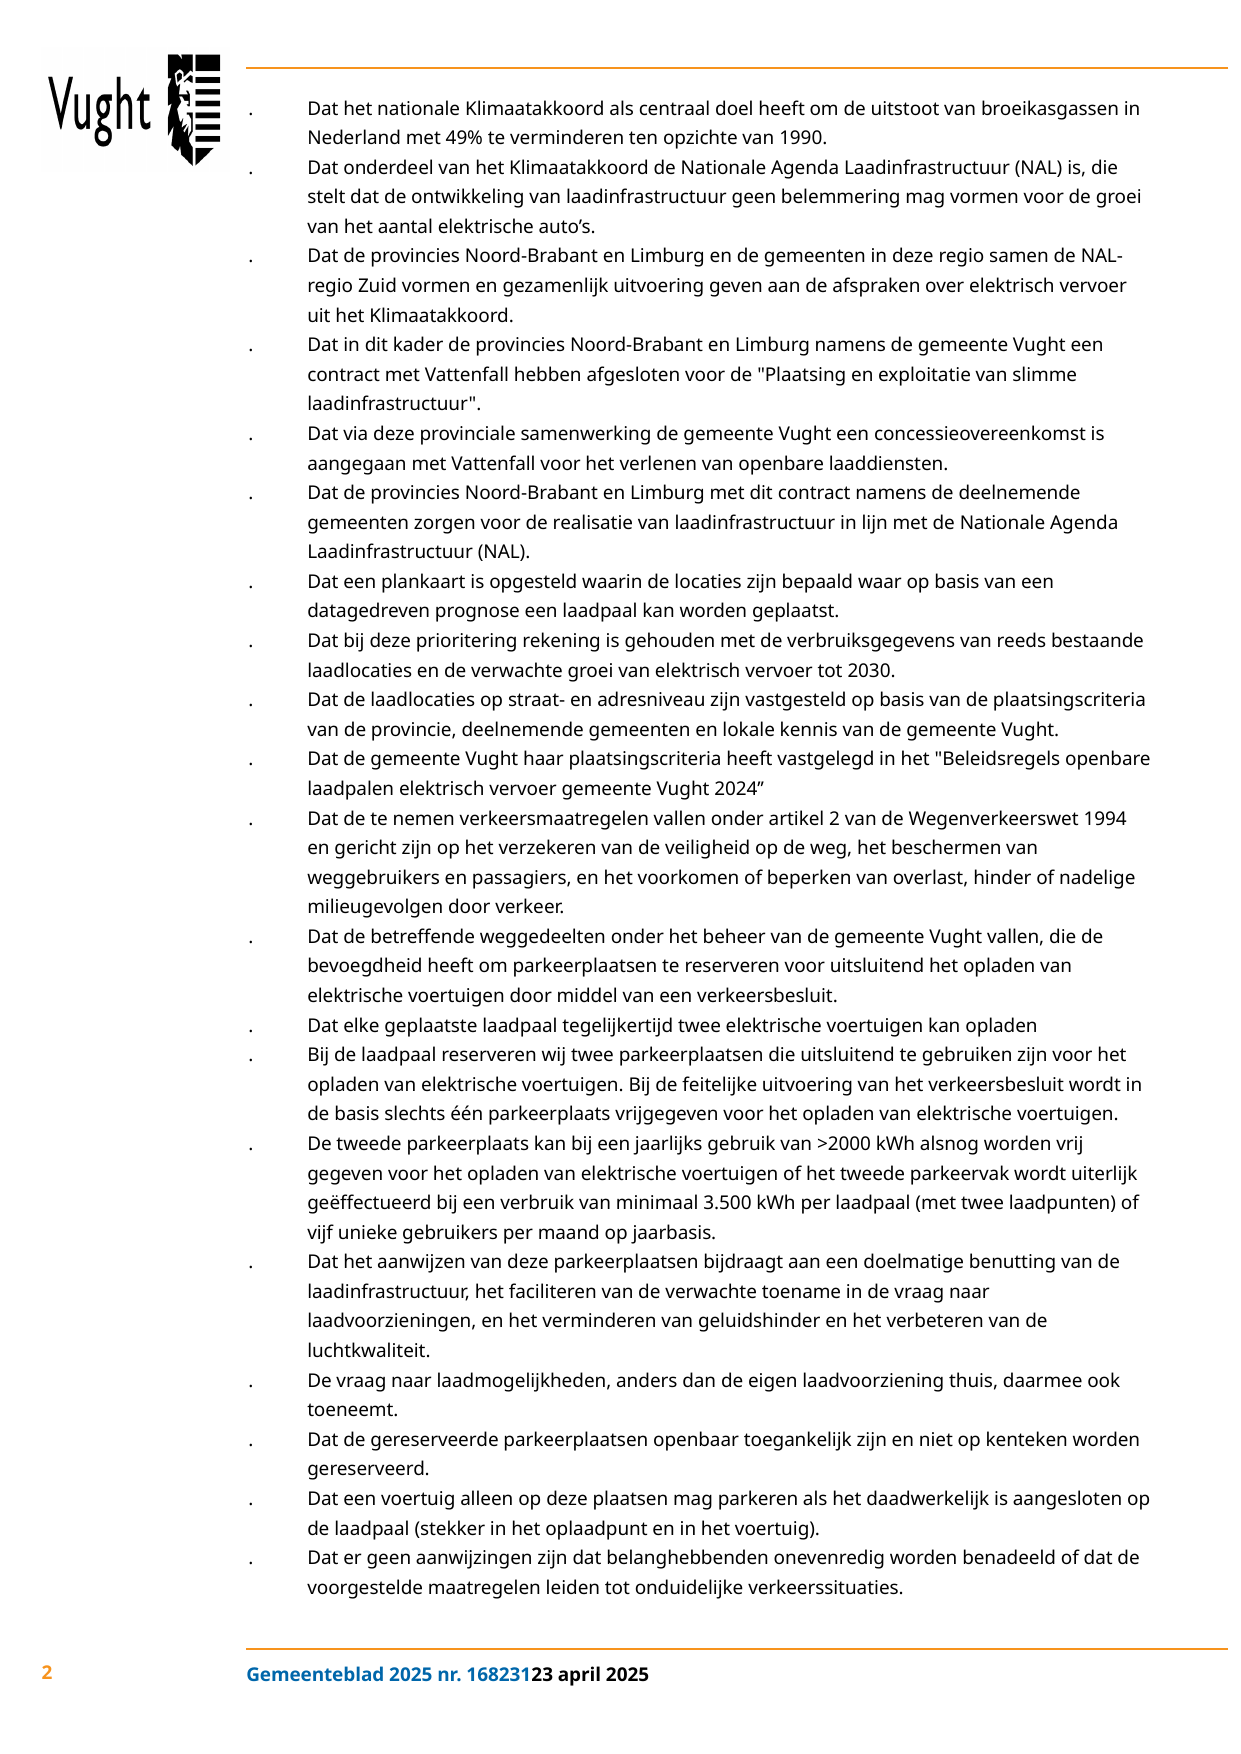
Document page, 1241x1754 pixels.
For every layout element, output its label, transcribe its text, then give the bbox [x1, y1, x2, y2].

list Dat de provincies Noord-Brabant en Limburg en de gemeenten in deze regio samen de NAL-regio Zuid vormen en gezamenlijk uitvoering geven aan de afspraken over elektrisch vervoer uit het Klimaatakkoord. [248, 243, 1152, 328]
list Dat er geen aanwijzingen zijn dat belanghebbenden onevenredig worden benadeeld of dat de voorgestelde maatregelen leiden tot onduidelijke verkeerssituaties. [248, 1544, 1152, 1600]
list Dat de gereserveerde parkeerplaatsen openbaar toegankelijk zijn en niet op kenteken worden gereserveerd. [248, 1426, 1152, 1481]
list Dat elke geplaatste laadpaal tegelijkertijd twee elektrische voertuigen kan opladen [248, 1012, 1152, 1038]
list Dat het aanwijzen van deze parkeerplaatsen bijdraagt aan een doelmatige benutting van de laadinfrastructuur, het faciliteren van de verwachte toename in de vraag naar laadvoorzieningen, en het verminderen van geluidshinder en het verbeteren van de luchtkwaliteit. [248, 1248, 1152, 1363]
list De tweede parkeerplaats kan bij een jaarlijks gebruik van >2000 kWh alsnog worden vrij gegeven voor het opladen van elektrische voertuigen of het tweede parkeervak wordt uiterlijk geëffectueerd bij een verbruik van minimaal 3.500 kWh per laadpaal (met twee laadpunten) of vijf unieke gebruikers per maand op jaarbasis. [248, 1130, 1152, 1245]
list De vraag naar laadmogelijkheden, anders dan de eigen laadvoorziening thuis, daarmee ook toeneemt. [248, 1367, 1152, 1422]
list Dat een voertuig alleen op deze plaatsen mag parkeren als het daadwerkelijk is aangesloten op de laadpaal (stekker in het oplaadpunt en in het voertuig). [248, 1485, 1152, 1541]
list Bij de laadpaal reserveren wij twee parkeerplaatsen die uitsluitend te gebruiken zijn voor het opladen van elektrische voertuigen. Bij de feitelijke uitvoering van het verkeersbesluit wordt in de basis slechts één parkeerplaats vrijgegeven voor het opladen van elektrische voertuigen. [248, 1041, 1152, 1126]
list Dat het nationale Klimaatakkoord als centraal doel heeft om de uitstoot van broeikasgassen in Nederland met 49% te verminderen ten opzichte van 1990. [248, 95, 1152, 150]
list Dat de laadlocaties op straat- en adresniveau zijn vastgesteld op basis van de plaatsingscriteria van de provincie, deelnemende gemeenten en lokale kennis van de gemeente Vught. [248, 686, 1152, 742]
list Dat in dit kader de provincies Noord-Brabant en Limburg namens de gemeente Vught een contract met Vattenfall hebben afgesloten voor de "Plaatsing en exploitatie van slimme laadinfrastructuur". [248, 331, 1152, 416]
list Dat de gemeente Vught haar plaatsingscriteria heeft vastgelegd in het "Beleidsregels openbare laadpalen elektrisch vervoer gemeente Vught 2024’’ [248, 746, 1152, 801]
list Dat de te nemen verkeersmaatregelen vallen onder artikel 2 van de Wegenverkeerswet 1994 en gericht zijn op het verzekeren van de veiligheid op de weg, het beschermen van weggebruikers en passagiers, en het voorkomen of beperken van overlast, hinder of nadelige milieugevolgen door verkeer. [248, 805, 1152, 919]
list Dat de betreffende weggedeelten onder het beheer van de gemeente Vught vallen, die de bevoegdheid heeft om parkeerplaatsen te reserveren voor uitsluitend het opladen van elektrische voertuigen door middel van een verkeersbesluit. [248, 923, 1152, 1008]
list Dat de provincies Noord-Brabant en Limburg met dit contract namens de deelnemende gemeenten zorgen voor de realisatie van laadinfrastructuur in lijn met de Nationale Agenda Laadinfrastructuur (NAL). [248, 479, 1152, 564]
list Dat bij deze prioritering rekening is gehouden met de verbruiksgegevens van reeds bestaande laadlocaties en de verwachte groei van elektrisch vervoer tot 2030. [248, 627, 1152, 683]
picture [41, 47, 231, 172]
list Dat via deze provinciale samenwerking de gemeente Vught een concessieovereenkomst is aangegaan met Vattenfall voor het verlenen van openbare laaddiensten. [248, 420, 1152, 476]
list Dat een plankaart is opgesteld waarin de locaties zijn bepaald waar op basis van een datagedreven prognose een laadpaal kan worden geplaatst. [248, 568, 1152, 623]
list Dat onderdeel van het Klimaatakkoord de Nationale Agenda Laadinfrastructuur (NAL) is, die stelt dat de ontwikkeling van laadinfrastructuur geen belemmering mag vormen voor de groei van het aantal elektrische auto’s. [248, 154, 1152, 239]
